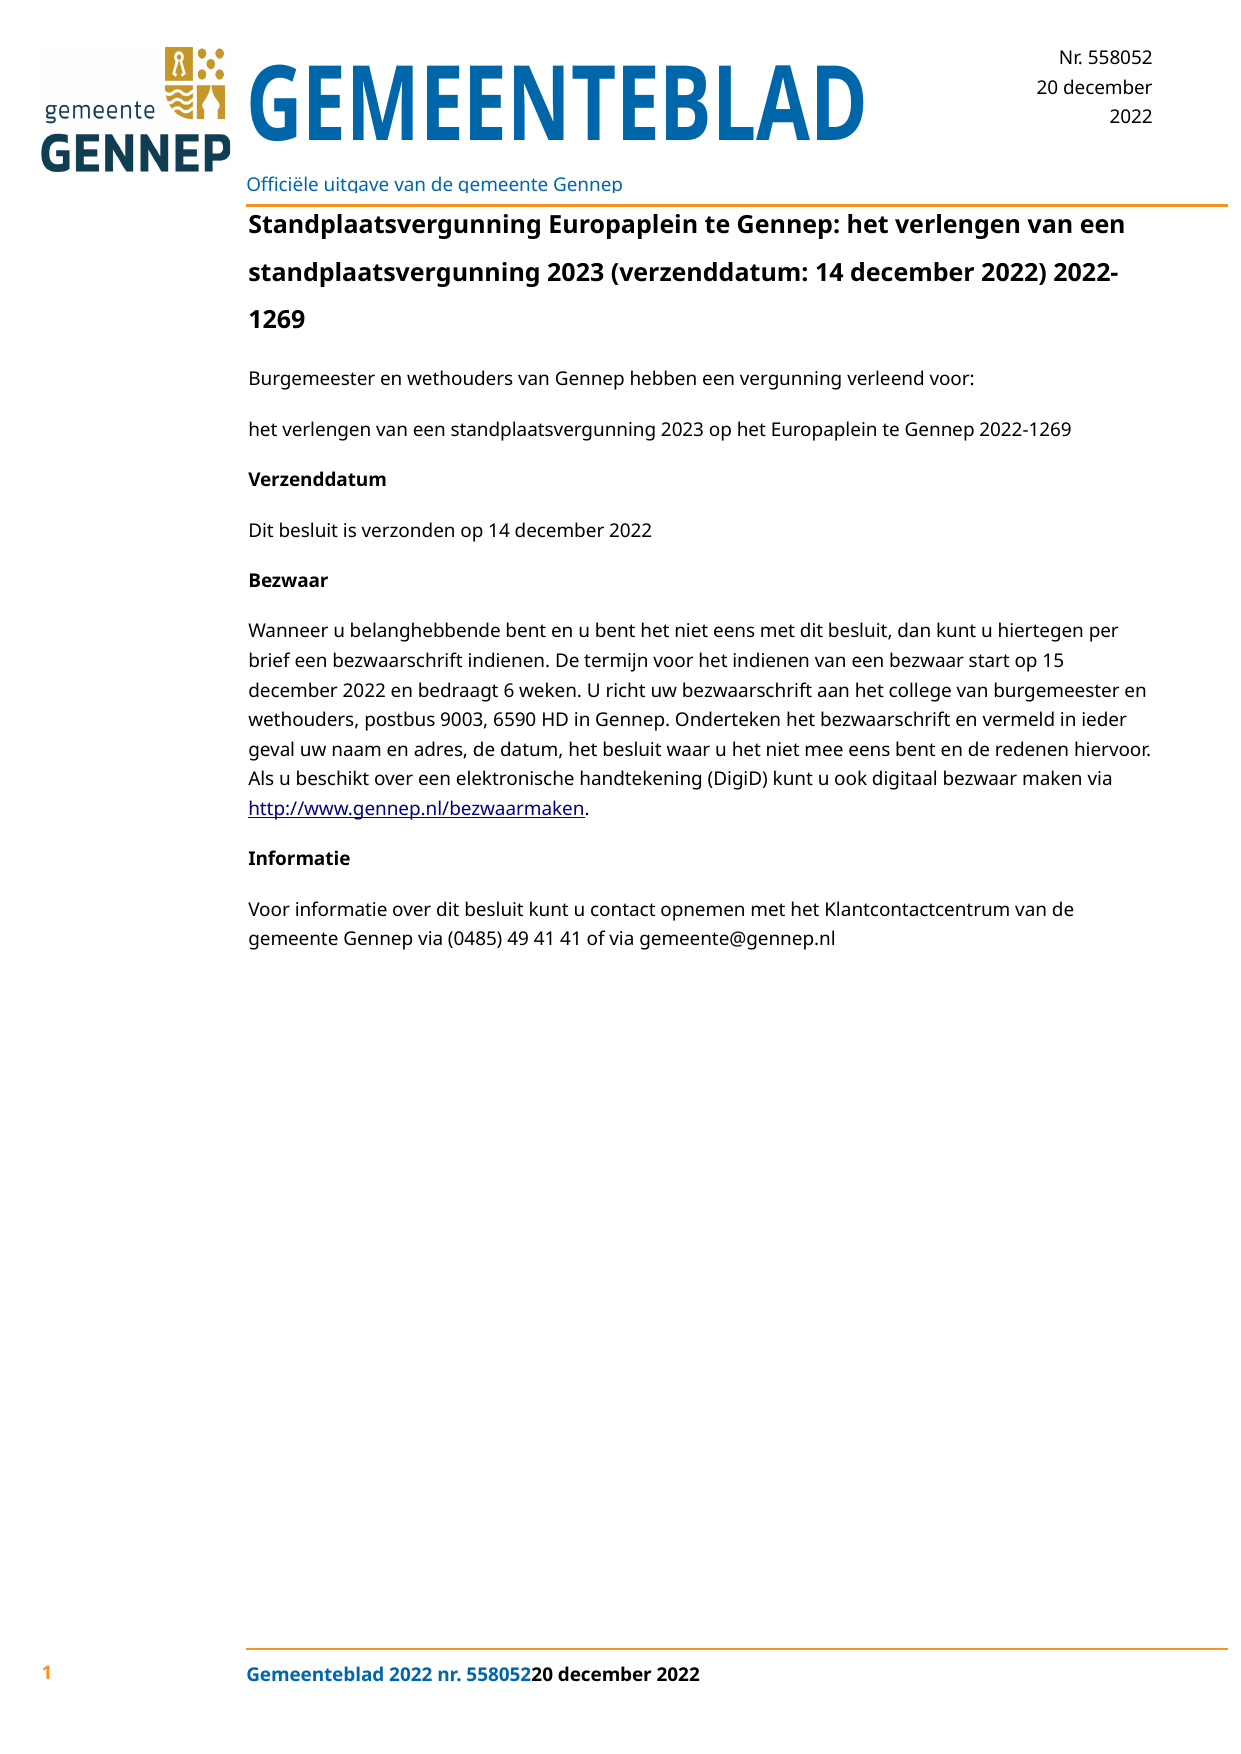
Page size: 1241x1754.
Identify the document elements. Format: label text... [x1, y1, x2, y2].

text Dit besluit is verzonden op 14 december 2022 [248, 517, 1152, 542]
text Informatie [248, 846, 1152, 871]
text het verlengen van een standplaatsvergunning 2023 op het Europaplein te Gennep 2022-1269 [248, 416, 1152, 442]
text Voor informatie over dit besluit kunt u contact opnemen met het Klantcontactcentrum van de gemeente Gennep via (0485) 49 41 41 of via gemeente@gennep.nl [248, 896, 1152, 951]
picture [41, 47, 231, 172]
text Wanneer u belanghebbende bent en u bent het niet eens met dit besluit, dan kunt u hiertegen per brief een bezwaarschrift indienen. De termijn voor het indienen van een bezwaar start op 15 december 2022 en bedraagt 6 weken. U richt uw bezwaarschrift aan het college van burgemeester en wethouders, postbus 9003, 6590 HD in Gennep. Onderteken het bezwaarschrift en vermeld in ieder geval uw naam en adres, de datum, het besluit waar u het niet mee eens bent en de redenen hiervoor. Als u beschikt over een elektronische handtekening (DigiD) kunt u ook digitaal bezwaar maken via http://www.gennep.nl/bezwaarmaken. [248, 618, 1152, 821]
text Burgemeester en wethouders van Gennep hebben een vergunning verleend voor: [248, 366, 1152, 391]
text Bezwaar [248, 567, 1152, 593]
text Standplaatsvergunning Europaplein te Gennep: het verlengen van een standplaatsvergunning 2023 (verzenddatum: 14 december 2022) 2022-1269 [248, 207, 1152, 336]
text Verzenddatum [248, 466, 1152, 492]
